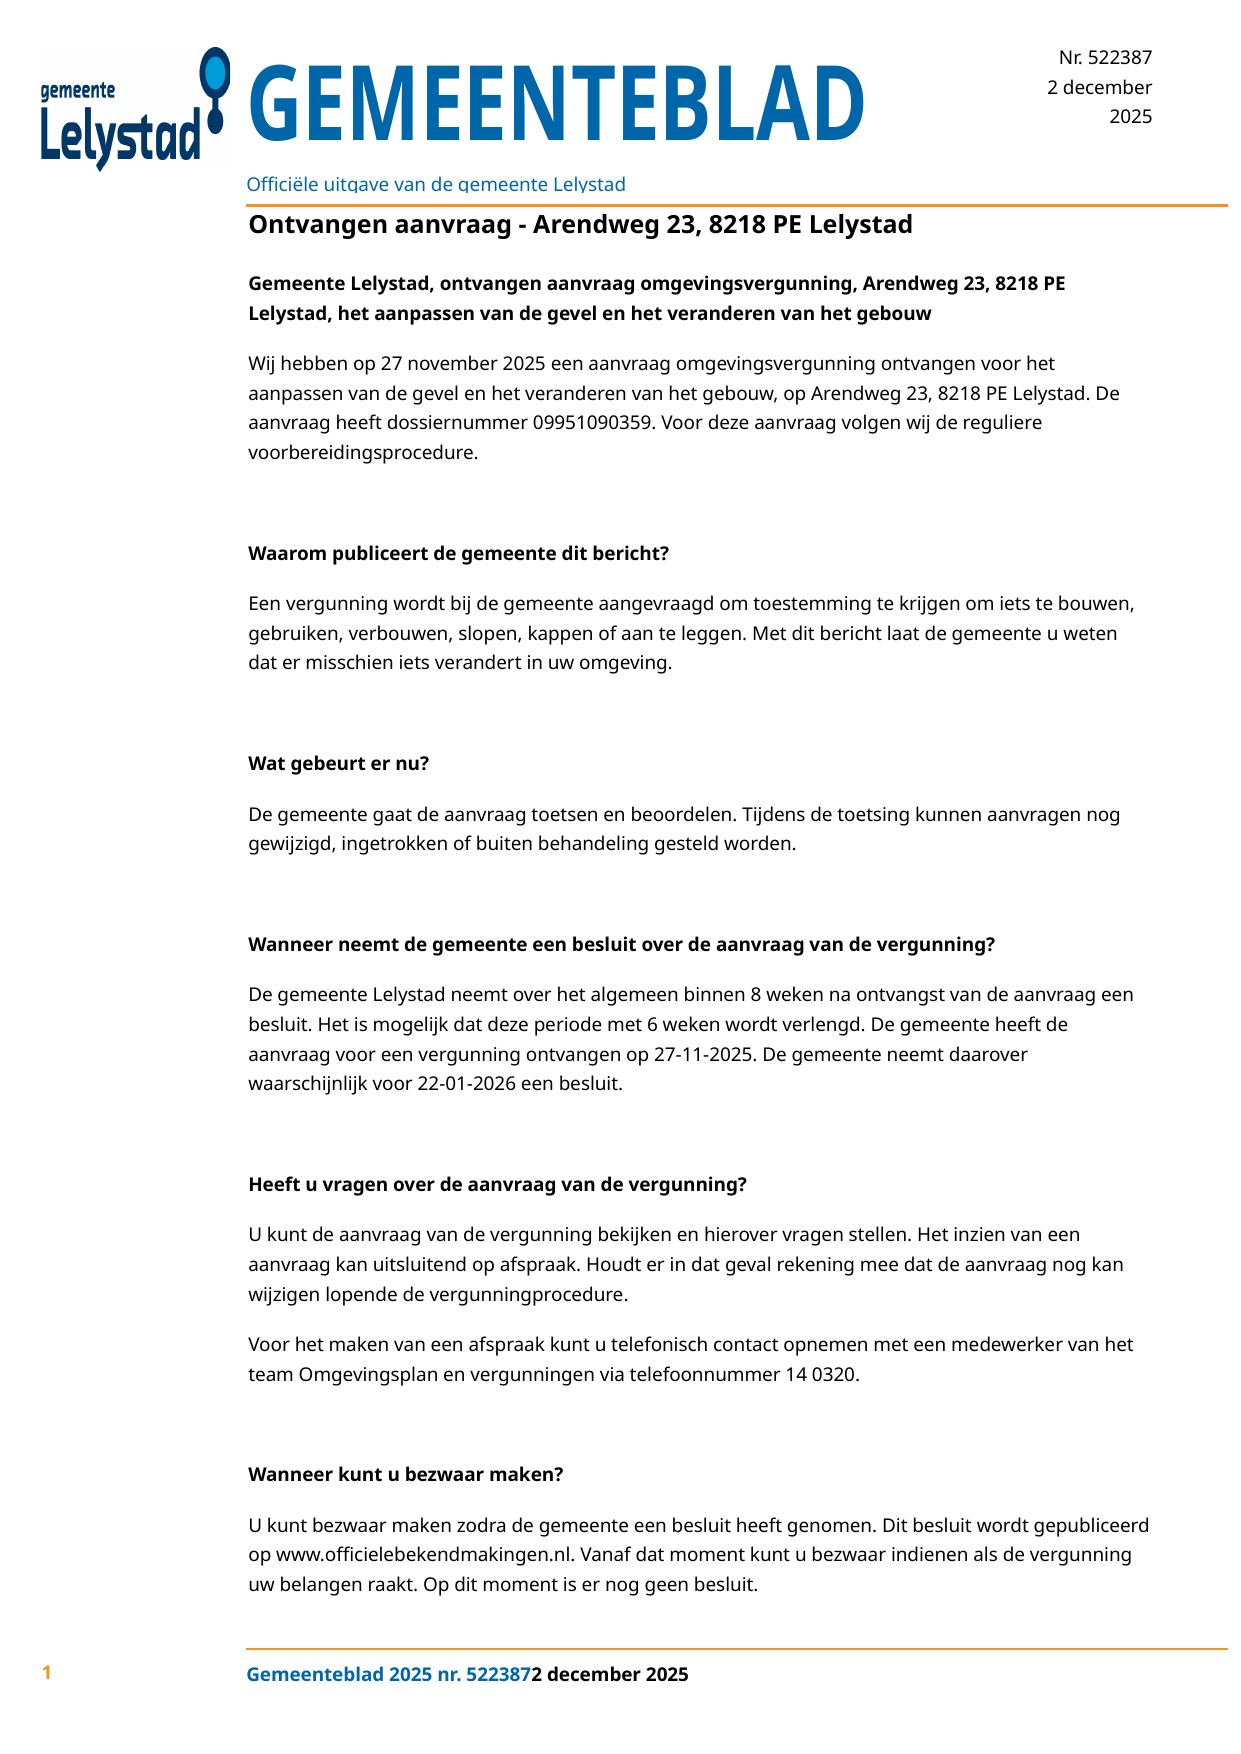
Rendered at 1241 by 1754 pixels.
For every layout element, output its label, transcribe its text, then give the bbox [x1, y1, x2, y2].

text Voor het maken van een afspraak kunt u telefonisch contact opnemen met een medewerker van het team Omgevingsplan en vergunningen via telefoonnummer 14 0320. [248, 1331, 1152, 1386]
text Ontvangen aanvraag - Arendweg 23, 8218 PE Lelystad [248, 207, 1152, 241]
text Gemeente Lelystad, ontvangen aanvraag omgevingsvergunning, Arendweg 23, 8218 PE Lelystad, het aanpassen van de gevel en het veranderen van het gebouw [248, 270, 1152, 326]
text Een vergunning wordt bij de gemeente aangevraagd om toestemming te krijgen om iets te bouwen, gebruiken, verbouwen, slopen, kappen of aan te leggen. Met dit bericht laat de gemeente u weten dat er misschien iets verandert in uw omgeving. [248, 590, 1152, 675]
text De gemeente gaat de aanvraag toetsen en beoordelen. Tijdens de toetsing kunnen aanvragen nog gewijzigd, ingetrokken of buiten behandeling gesteld worden. [248, 801, 1152, 856]
text De gemeente Lelystad neemt over het algemeen binnen 8 weken na ontvangst van de aanvraag een besluit. Het is mogelijk dat deze periode met 6 weken wordt verlengd. De gemeente heeft de aanvraag voor een vergunning ontvangen op 27-11-2025. De gemeente neemt daarover waarschijnlijk voor 22-01-2026 een besluit. [248, 982, 1152, 1096]
text U kunt bezwaar maken zodra de gemeente een besluit heeft genomen. Dit besluit wordt gepubliceerd op www.officielebekendmakingen.nl. Vanaf dat moment kunt u bezwaar indienen als de vergunning uw belangen raakt. Op dit moment is er nog geen besluit. [248, 1512, 1152, 1597]
text Wat gebeurt er nu? [248, 750, 1152, 776]
text Wanneer kunt u bezwaar maken? [248, 1462, 1152, 1487]
text Wanneer neemt de gemeente een besluit over de aanvraag van de vergunning? [248, 931, 1152, 957]
text Waarom publiceert de gemeente dit bericht? [248, 540, 1152, 566]
picture [41, 47, 231, 172]
text Wij hebben op 27 november 2025 een aanvraag omgevingsvergunning ontvangen voor het aanpassen van de gevel en het veranderen van het gebouw, op Arendweg 23, 8218 PE Lelystad. De aanvraag heeft dossiernummer 09951090359. Voor deze aanvraag volgen wij de reguliere voorbereidingsprocedure. [248, 350, 1152, 465]
text U kunt de aanvraag van de vergunning bekijken en hierover vragen stellen. Het inzien van een aanvraag kan uitsluitend op afspraak. Houdt er in dat geval rekening mee dat de aanvraag nog kan wijzigen lopende de vergunningprocedure. [248, 1222, 1152, 1306]
text Heeft u vragen over de aanvraag van de vergunning? [248, 1171, 1152, 1197]
